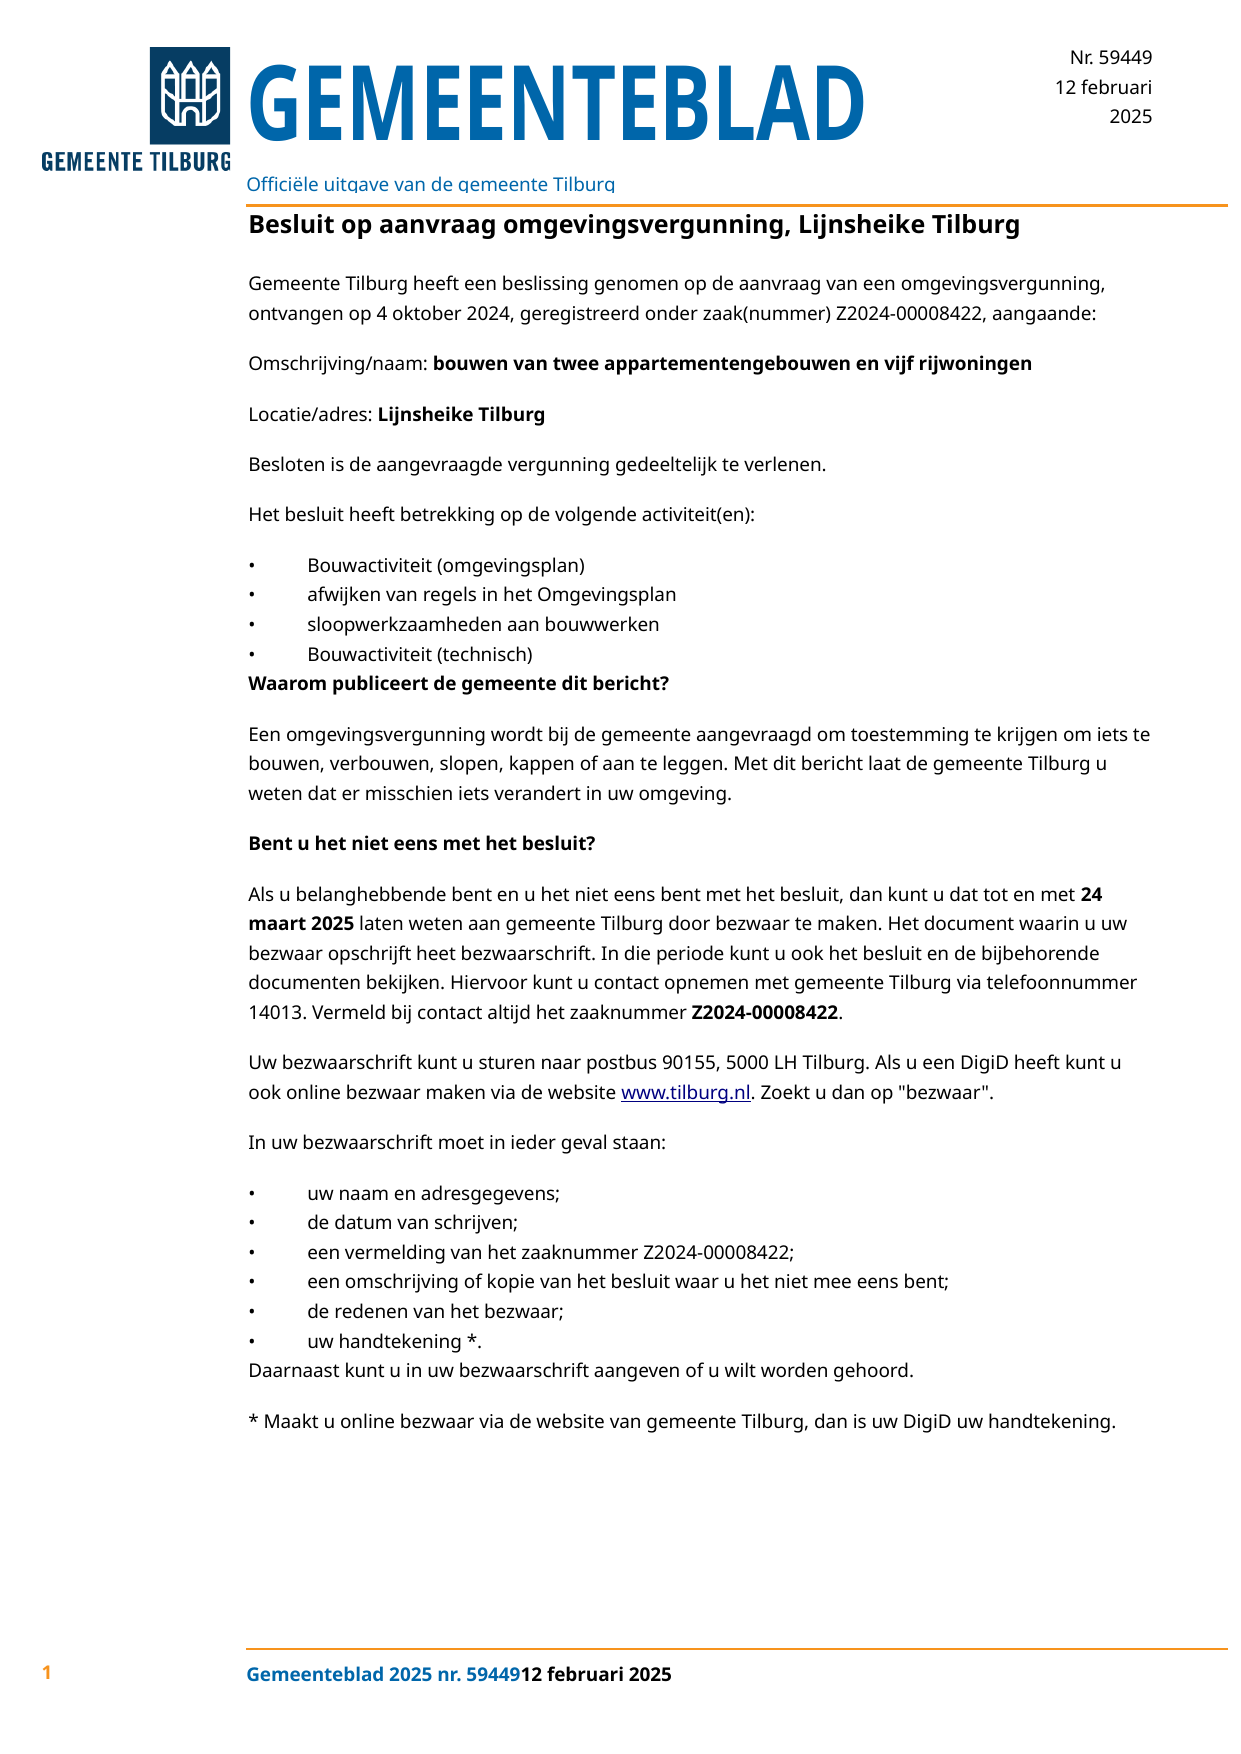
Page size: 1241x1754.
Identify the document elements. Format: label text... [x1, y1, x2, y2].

text Uw bezwaarschrift kunt u sturen naar postbus 90155, 5000 LH Tilburg. Als u een DigiD heeft kunt u ook online bezwaar maken via de website www.tilburg.nl. Zoekt u dan op "bezwaar". [248, 1049, 1152, 1105]
text Bent u het niet eens met het besluit? [248, 830, 1152, 856]
text Omschrijving/naam: bouwen van twee appartementengebouwen en vijf rijwoningen [248, 350, 1152, 376]
text Daarnaast kunt u in uw bezwaarschrift aangeven of u wilt worden gehoord. [248, 1357, 1152, 1383]
text In uw bezwaarschrift moet in ieder geval staan: [248, 1129, 1152, 1155]
text Besluit op aanvraag omgevingsvergunning, Lijnsheike Tilburg [248, 207, 1152, 241]
list een omschrijving of kopie van het besluit waar u het niet mee eens bent; [248, 1269, 1152, 1294]
text Het besluit heeft betrekking op de volgende activiteit(en): [248, 502, 1152, 527]
list Bouwactiviteit (omgevingsplan) [248, 552, 1152, 578]
list Bouwactiviteit (technisch) [248, 641, 1152, 666]
list uw naam en adresgegevens; [248, 1180, 1152, 1206]
list afwijken van regels in het Omgevingsplan [248, 582, 1152, 607]
list de redenen van het bezwaar; [248, 1298, 1152, 1324]
list uw handtekening *. [248, 1328, 1152, 1353]
list de datum van schrijven; [248, 1209, 1152, 1235]
picture [41, 47, 231, 172]
text Gemeente Tilburg heeft een beslissing genomen op de aanvraag van een omgevingsvergunning, ontvangen op 4 oktober 2024, geregistreerd onder zaak(nummer) Z2024-00008422, aangaande: [248, 270, 1152, 326]
text Locatie/adres: Lijnsheike Tilburg [248, 401, 1152, 426]
text Waarom publiceert de gemeente dit bericht? [248, 670, 1152, 696]
text Als u belanghebbende bent en u het niet eens bent met het besluit, dan kunt u dat tot en met 24 maart 2025 laten weten aan gemeente Tilburg door bezwaar te maken. Het document waarin u uw bezwaar opschrijft heet bezwaarschrift. In die periode kunt u ook het besluit en de bijbehorende documenten bekijken. Hiervoor kunt u contact opnemen met gemeente Tilburg via telefoonnummer 14013. Vermeld bij contact altijd het zaaknummer Z2024-00008422. [248, 881, 1152, 1025]
text * Maakt u online bezwaar via de website van gemeente Tilburg, dan is uw DigiD uw handtekening. [248, 1408, 1152, 1433]
list sloopwerkzaamheden aan bouwwerken [248, 611, 1152, 637]
list een vermelding van het zaaknummer Z2024-00008422; [248, 1239, 1152, 1265]
text Besloten is de aangevraagde vergunning gedeeltelijk te verlenen. [248, 451, 1152, 477]
text Een omgevingsvergunning wordt bij de gemeente aangevraagd om toestemming te krijgen om iets te bouwen, verbouwen, slopen, kappen of aan te leggen. Met dit bericht laat de gemeente Tilburg u weten dat er misschien iets verandert in uw omgeving. [248, 721, 1152, 806]
